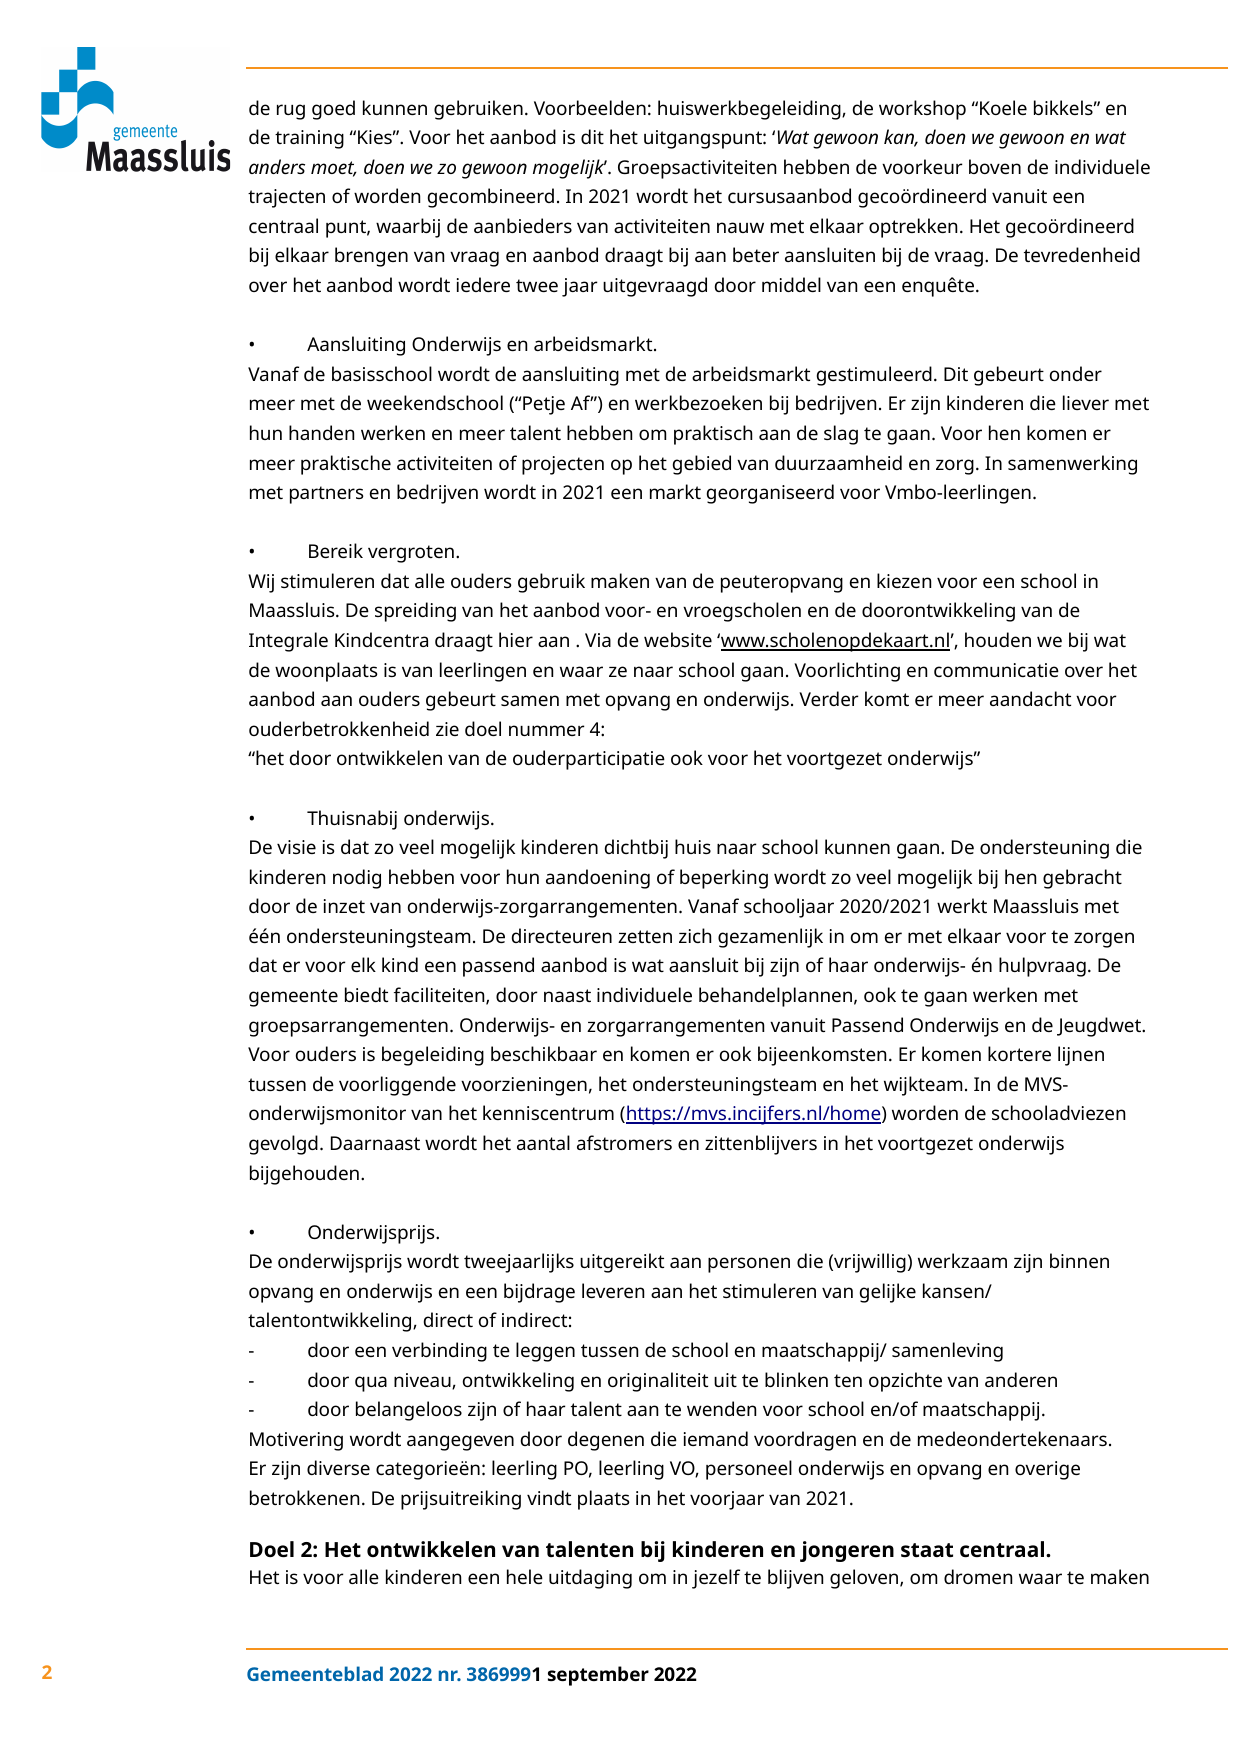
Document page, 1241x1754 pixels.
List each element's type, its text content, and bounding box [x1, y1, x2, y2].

list Onderwijsprijs. [248, 1219, 1152, 1245]
text De onderwijsprijs wordt tweejaarlijks uitgereikt aan personen die (vrijwillig) werkzaam zijn binnen opvang en onderwijs en een bijdrage leveren aan het stimuleren van gelijke kansen/ talentontwikkeling, direct of indirect: [248, 1248, 1152, 1333]
text de rug goed kunnen gebruiken. Voorbeelden: huiswerkbegeleiding, de workshop “Koele bikkels” en de training “Kies”. Voor het aanbod is dit het uitgangspunt: ‘Wat gewoon kan, doen we gewoon en wat anders moet, doen we zo gewoon mogelijk’. Groepsactiviteiten hebben de voorkeur boven de individuele trajecten of worden gecombineerd. In 2021 wordt het cursusaanbod gecoördineerd vanuit een centraal punt, waarbij de aanbieders van activiteiten nauw met elkaar optrekken. Het gecoördineerd bij elkaar brengen van vraag en aanbod draagt bij aan beter aansluiten bij de vraag. De tevredenheid over het aanbod wordt iedere twee jaar uitgevraagd door middel van een enquête. [248, 95, 1152, 298]
text “het door ontwikkelen van de ouderparticipatie ook voor het voortgezet onderwijs” [248, 746, 1152, 771]
text De visie is dat zo veel mogelijk kinderen dichtbij huis naar school kunnen gaan. De ondersteuning die kinderen nodig hebben voor hun aandoening of beperking wordt zo veel mogelijk bij hen gebracht door de inzet van onderwijs-zorgarrangementen. Vanaf schooljaar 2020/2021 werkt Maassluis met één ondersteuningsteam. De directeuren zetten zich gezamenlijk in om er met elkaar voor te zorgen dat er voor elk kind een passend aanbod is wat aansluit bij zijn of haar onderwijs- én hulpvraag. De gemeente biedt faciliteiten, door naast individuele behandelplannen, ook te gaan werken met groepsarrangementen. Onderwijs- en zorgarrangementen vanuit Passend Onderwijs en de Jeugdwet. Voor ouders is begeleiding beschikbaar en komen er ook bijeenkomsten. Er komen kortere lijnen tussen de voorliggende voorzieningen, het ondersteuningsteam en het wijkteam. In de MVS-onderwijsmonitor van het kenniscentrum (https://mvs.incijfers.nl/home) worden de schooladviezen gevolgd. Daarnaast wordt het aantal afstromers en zittenblijvers in het voortgezet onderwijs bijgehouden. [248, 834, 1152, 1186]
picture [41, 47, 77, 92]
list door belangeloos zijn of haar talent aan te wenden voor school en/of maatschappij. [248, 1396, 1152, 1422]
text Doel 2: Het ontwikkelen van talenten bij kinderen en jongeren staat centraal. [248, 1536, 1152, 1564]
list Thuisnabij onderwijs. [248, 805, 1152, 831]
list Bereik vergroten. [248, 538, 1152, 564]
list Aansluiting Onderwijs en arbeidsmarkt. [248, 331, 1152, 357]
text Het is voor alle kinderen een hele uitdaging om in jezelf te blijven geloven, om dromen waar te maken [248, 1564, 1152, 1590]
text Vanaf de basisschool wordt de aansluiting met de arbeidsmarkt gestimuleerd. Dit gebeurt onder meer met de weekendschool (“Petje Af”) en werkbezoeken bij bedrijven. Er zijn kinderen die liever met hun handen werken en meer talent hebben om praktisch aan de slag te gaan. Voor hen komen er meer praktische activiteiten of projecten op het gebied van duurzaamheid en zorg. In samenwerking met partners en bedrijven wordt in 2021 een markt georganiseerd voor Vmbo-leerlingen. [248, 361, 1152, 505]
text Motivering wordt aangegeven door degenen die iemand voordragen en de medeondertekenaars. [248, 1426, 1152, 1452]
list door een verbinding te leggen tussen de school en maatschappij/ samenleving [248, 1337, 1152, 1363]
text Wij stimuleren dat alle ouders gebruik maken van de peuteropvang en kiezen voor een school in Maassluis. De spreiding van het aanbod voor- en vroegscholen en de doorontwikkeling van de Integrale Kindcentra draagt hier aan . Via de website ‘www.scholenopdekaart.nl’, houden we bij wat de woonplaats is van leerlingen en waar ze naar school gaan. Voorlichting en communicatie over het aanbod aan ouders gebeurt samen met opvang en onderwijs. Verder komt er meer aandacht voor ouderbetrokkenheid zie doel nummer 4: [248, 568, 1152, 742]
text Er zijn diverse categorieën: leerling PO, leerling VO, personeel onderwijs en opvang en overige betrokkenen. De prijsuitreiking vindt plaats in het voorjaar van 2021. [248, 1456, 1152, 1511]
list door qua niveau, ontwikkeling en originaliteit uit te blinken ten opzichte van anderen [248, 1367, 1152, 1393]
picture [41, 47, 231, 172]
